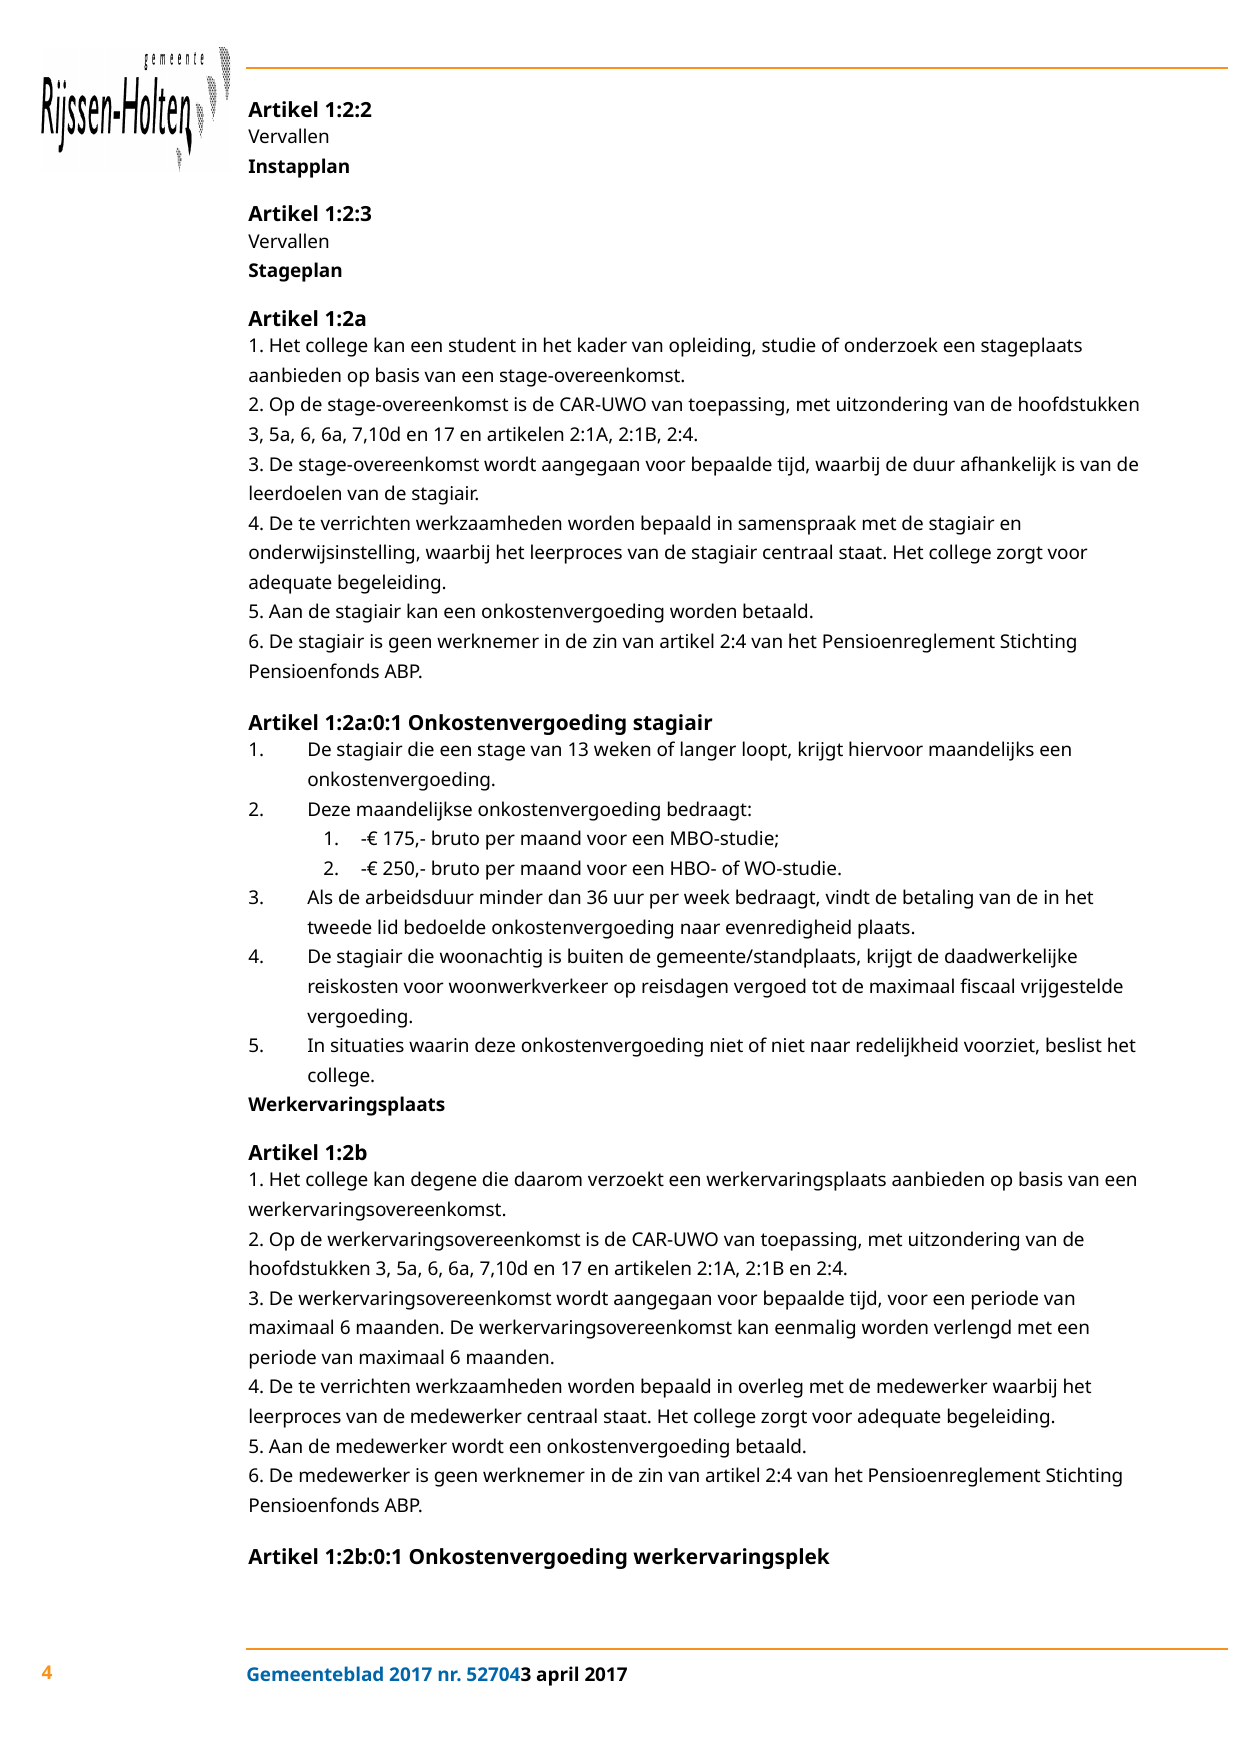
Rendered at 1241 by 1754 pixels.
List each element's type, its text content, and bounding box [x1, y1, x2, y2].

text 1. Het college kan degene die daarom verzoekt een werkervaringsplaats aanbieden op basis van een werkervaringsovereenkomst. [248, 1167, 1152, 1222]
text 4. De te verrichten werkzaamheden worden bepaald in samenspraak met de stagiair en onderwijsinstelling, waarbij het leerproces van de stagiair centraal staat. Het college zorgt voor adequate begeleiding. [248, 510, 1152, 595]
list De stagiair die woonachtig is buiten de gemeente/standplaats, krijgt de daadwerkelijke reiskosten voor woonwerkverkeer op reisdagen vergoed tot de maximaal fiscaal vrijgestelde vergoeding. [248, 944, 1152, 1029]
text Instapplan [248, 153, 1152, 178]
text Artikel 1:2b [248, 1138, 1152, 1167]
list -€ 250,- bruto per maand voor een HBO- of WO-studie. [323, 855, 1152, 881]
text 1. Het college kan een student in het kader van opleiding, studie of onderzoek een stageplaats aanbieden op basis van een stage-overeenkomst. [248, 332, 1152, 388]
text 6. De stagiair is geen werknemer in de zin van artikel 2:4 van het Pensioenreglement Stichting Pensioenfonds ABP. [248, 628, 1152, 683]
list In situaties waarin deze onkostenvergoeding niet of niet naar redelijkheid voorziet, beslist het college. [248, 1032, 1152, 1088]
text Artikel 1:2:2 [248, 95, 1152, 123]
text Artikel 1:2b:0:1 Onkostenvergoeding werkervaringsplek [248, 1542, 1152, 1571]
text Stageplan [248, 257, 1152, 283]
text 5. Aan de medewerker wordt een onkostenvergoeding betaald. [248, 1433, 1152, 1459]
text Artikel 1:2:3 [248, 199, 1152, 228]
text Artikel 1:2a [248, 304, 1152, 332]
text 3. De werkervaringsovereenkomst wordt aangegaan voor bepaalde tijd, voor een periode van maximaal 6 maanden. De werkervaringsovereenkomst kan eenmalig worden verlengd met een periode van maximaal 6 maanden. [248, 1285, 1152, 1370]
text 2. Op de werkervaringsovereenkomst is de CAR-UWO van toepassing, met uitzondering van de hoofdstukken 3, 5a, 6, 6a, 7,10d en 17 en artikelen 2:1A, 2:1B en 2:4. [248, 1226, 1152, 1281]
text 6. De medewerker is geen werknemer in de zin van artikel 2:4 van het Pensioenreglement Stichting Pensioenfonds ABP. [248, 1462, 1152, 1518]
list -€ 175,- bruto per maand voor een MBO-studie; [323, 825, 1152, 851]
text 5. Aan de stagiair kan een onkostenvergoeding worden betaald. [248, 599, 1152, 624]
text Artikel 1:2a:0:1 Onkostenvergoeding stagiair [248, 708, 1152, 737]
text 3. De stage-overeenkomst wordt aangegaan voor bepaalde tijd, waarbij de duur afhankelijk is van de leerdoelen van de stagiair. [248, 451, 1152, 506]
list Deze maandelijkse onkostenvergoeding bedraagt: [248, 796, 1152, 822]
text Vervallen [248, 228, 1152, 253]
text 4. De te verrichten werkzaamheden worden bepaald in overleg met de medewerker waarbij het leerproces van de medewerker centraal staat. Het college zorgt voor adequate begeleiding. [248, 1374, 1152, 1429]
list Als de arbeidsduur minder dan 36 uur per week bedraagt, vindt de betaling van de in het tweede lid bedoelde onkostenvergoeding naar evenredigheid plaats. [248, 884, 1152, 940]
picture [41, 47, 231, 172]
text Werkervaringsplaats [248, 1092, 1152, 1117]
text Vervallen [248, 123, 1152, 149]
list De stagiair die een stage van 13 weken of langer loopt, krijgt hiervoor maandelijks een onkostenvergoeding. [248, 737, 1152, 792]
text 2. Op de stage-overeenkomst is de CAR-UWO van toepassing, met uitzondering van de hoofdstukken 3, 5a, 6, 6a, 7,10d en 17 en artikelen 2:1A, 2:1B, 2:4. [248, 392, 1152, 447]
